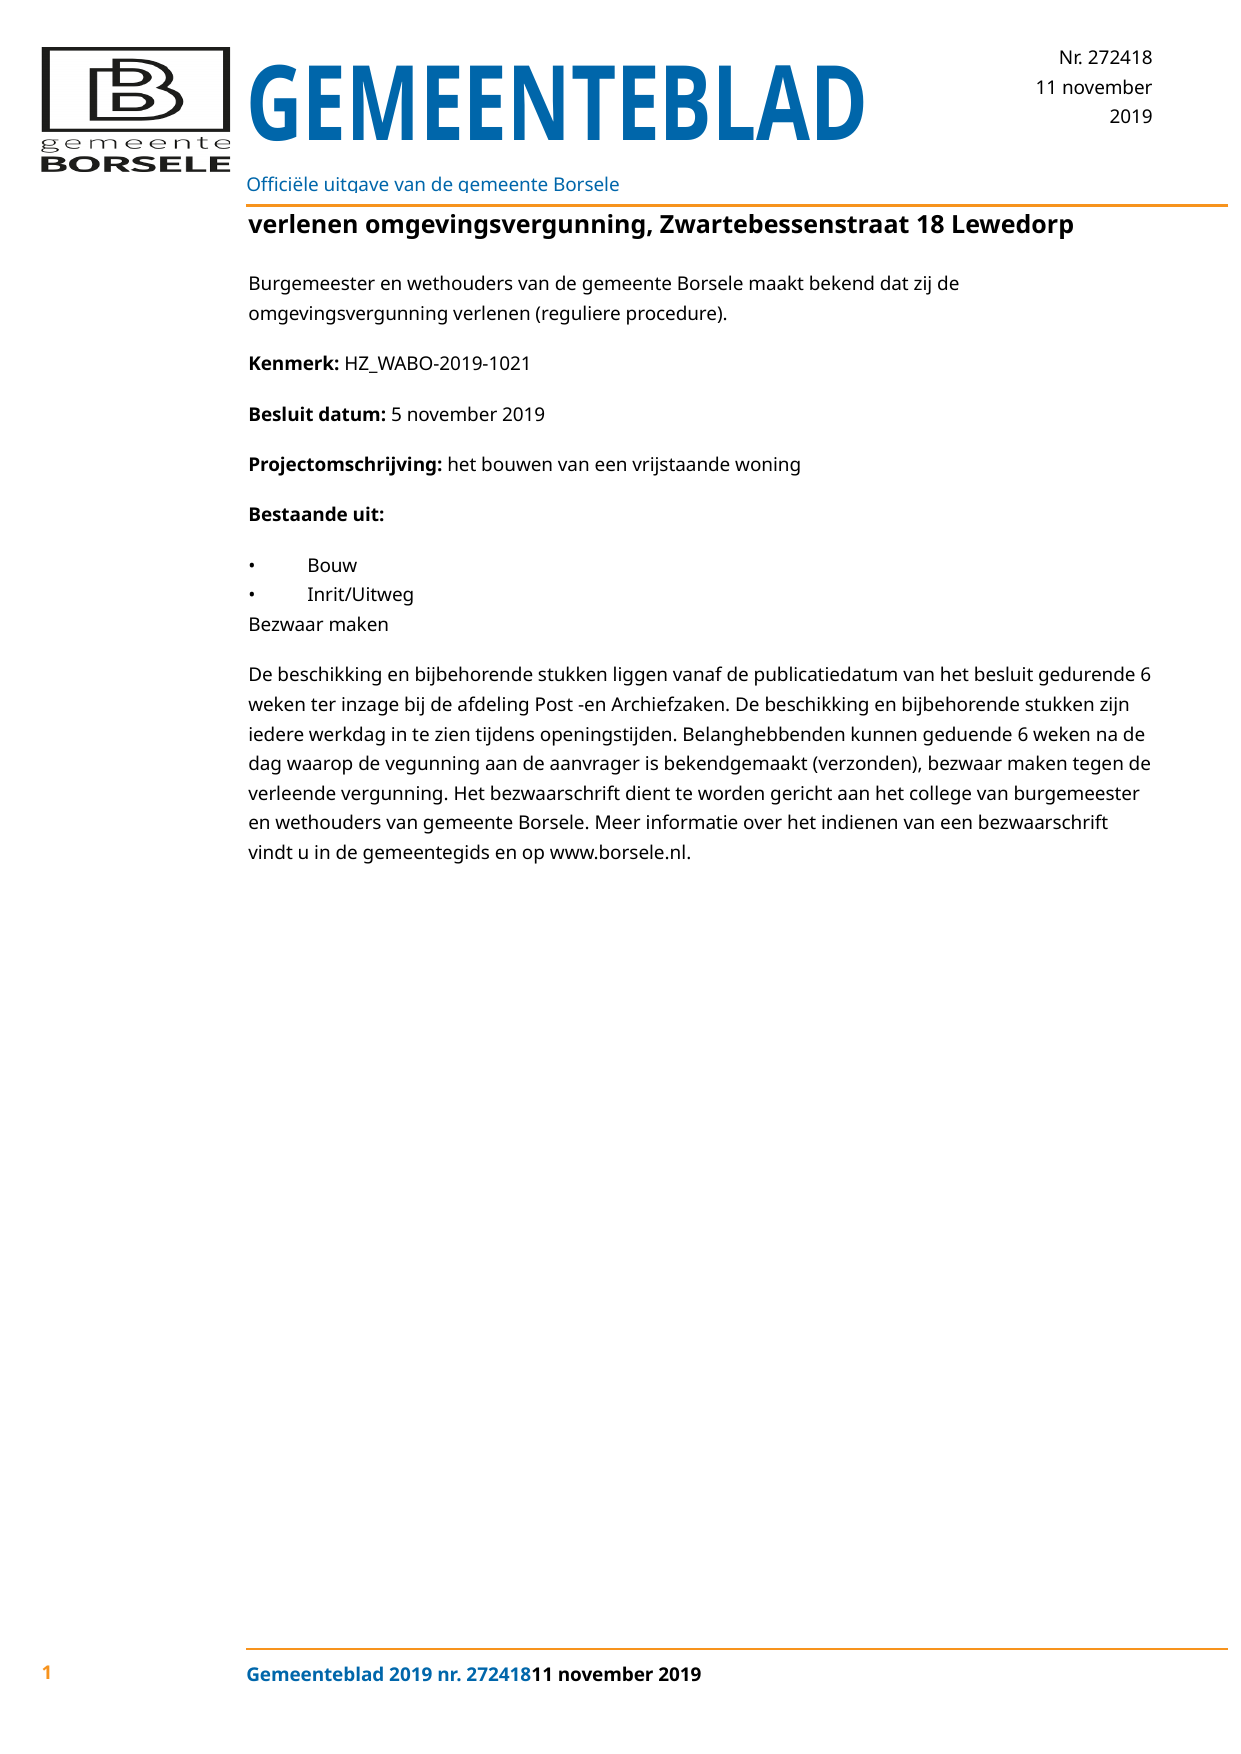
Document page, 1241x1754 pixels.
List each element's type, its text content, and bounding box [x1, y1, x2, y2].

list Inrit/Uitweg [248, 582, 1152, 607]
text Bezwaar maken [248, 611, 1152, 637]
list Bouw [248, 552, 1152, 578]
text Kenmerk: HZ_WABO-2019-1021 [248, 350, 1152, 376]
text Burgemeester en wethouders van de gemeente Borsele maakt bekend dat zij de omgevingsvergunning verlenen (reguliere procedure). [248, 270, 1152, 326]
text Bestaande uit: [248, 502, 1152, 527]
text De beschikking en bijbehorende stukken liggen vanaf de publicatiedatum van het besluit gedurende 6 weken ter inzage bij de afdeling Post -en Archiefzaken. De beschikking en bijbehorende stukken zijn iedere werkdag in te zien tijdens openingstijden. Belanghebbenden kunnen geduende 6 weken na de dag waarop de vegunning aan de aanvrager is bekendgemaakt (verzonden), bezwaar maken tegen de verleende vergunning. Het bezwaarschrift dient te worden gericht aan het college van burgemeester en wethouders van gemeente Borsele. Meer informatie over het indienen van een bezwaarschrift vindt u in de gemeentegids en op www.borsele.nl. [248, 662, 1152, 865]
text Projectomschrijving: het bouwen van een vrijstaande woning [248, 451, 1152, 477]
text Besluit datum: 5 november 2019 [248, 401, 1152, 426]
picture [41, 47, 231, 172]
text verlenen omgevingsvergunning, Zwartebessenstraat 18 Lewedorp [248, 207, 1152, 241]
